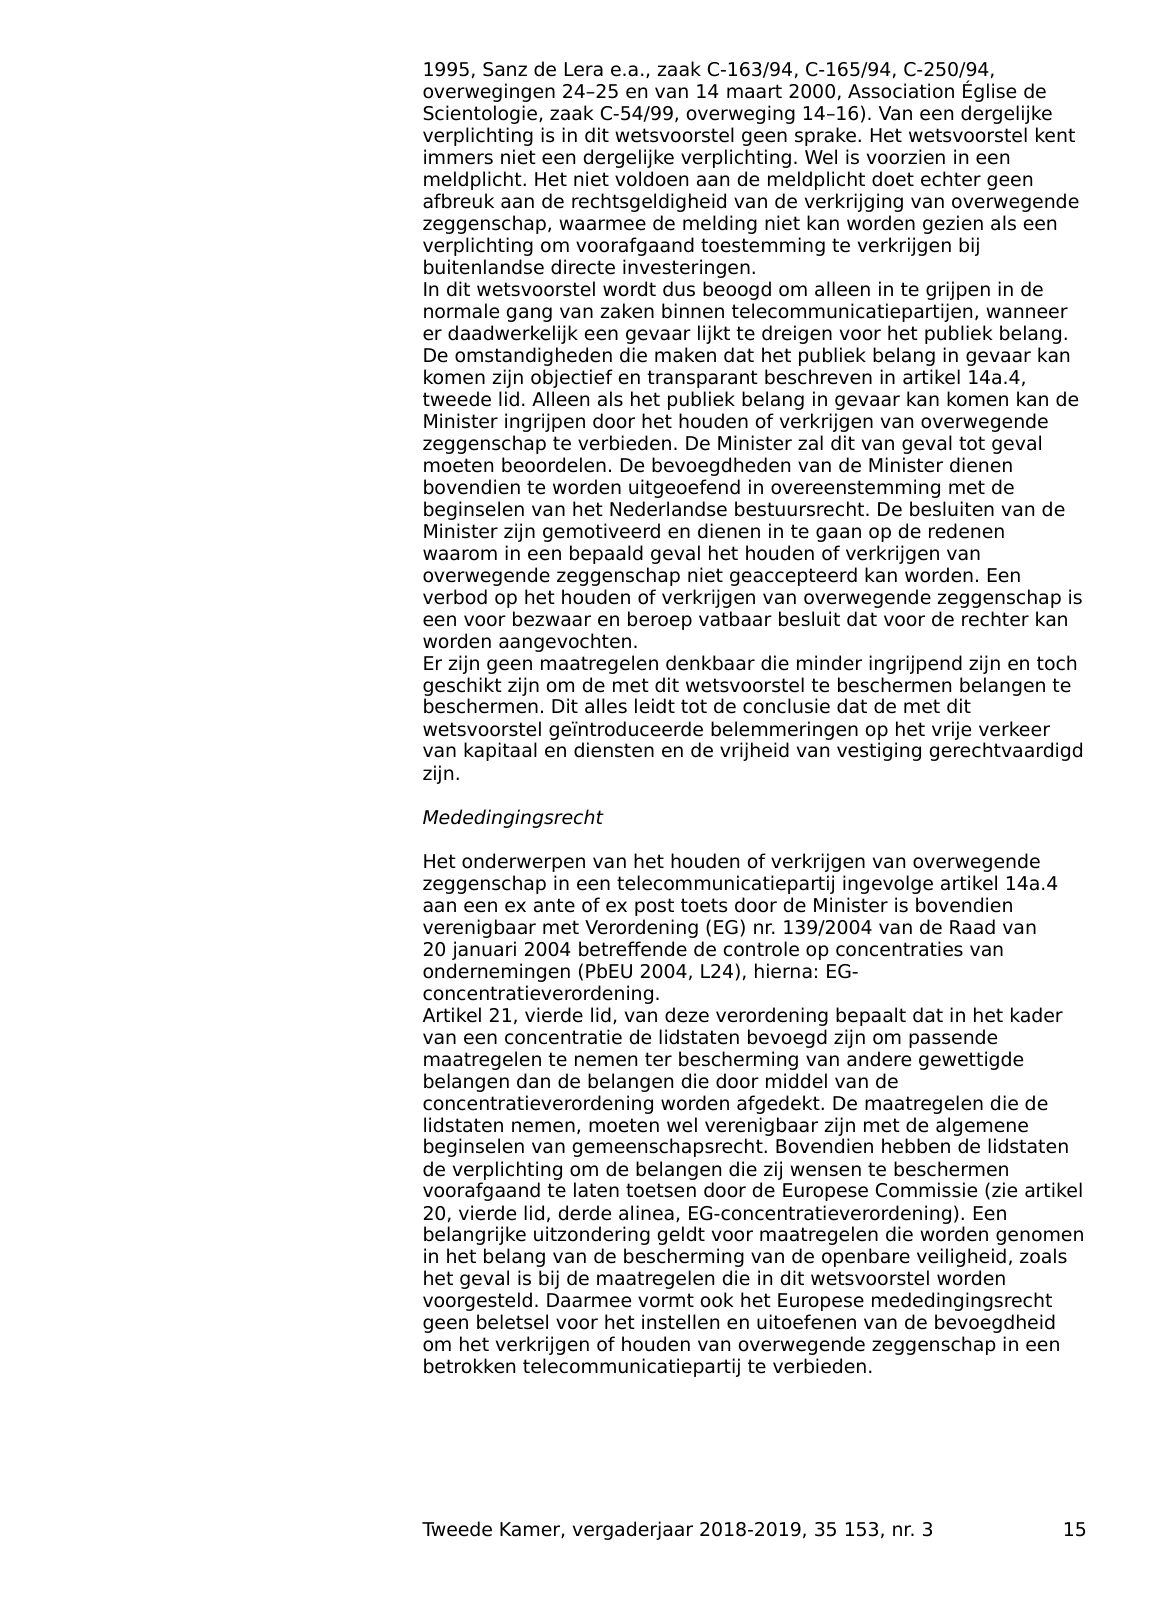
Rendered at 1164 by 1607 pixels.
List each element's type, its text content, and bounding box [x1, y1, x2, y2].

subtitle Mededingingsrecht [422, 807, 1087, 828]
text Het onderwerpen van het houden of verkrijgen van overwegende zeggenschap in een telecommunicatiepartij ingevolge artikel 14a.4 aan een ex ante of ex post toets door de Minister is bovendien verenigbaar met Verordening (EG) nr. 139/2004 van de Raad van 20 januari 2004 betreffende de controle op concentraties van ondernemingen (PbEU 2004, L24), hierna: EG-concentratieverordening. [422, 851, 1087, 1004]
text 1995, Sanz de Lera e.a., zaak C-163/94, C-165/94, C-250/94, overwegingen 24–25 en van 14 maart 2000, Association Église de Scientologie, zaak C-54/99, overweging 14–16). Van een dergelijke verplichting is in dit wetsvoorstel geen sprake. Het wetsvoorstel kent immers niet een dergelijke verplichting. Wel is voorzien in een meldplicht. Het niet voldoen aan de meldplicht doet echter geen afbreuk aan de rechtsgeldigheid van de verkrijging van overwegende zeggenschap, waarmee de melding niet kan worden gezien als een verplichting om voorafgaand toestemming te verkrijgen bij buitenlandse directe investeringen. [422, 59, 1087, 279]
text De omstandigheden die maken dat het publiek belang in gevaar kan komen zijn objectief en transparant beschreven in artikel 14a.4, tweede lid. Alleen als het publiek belang in gevaar kan komen kan de Minister ingrijpen door het houden of verkrijgen van overwegende zeggenschap te verbieden. De Minister zal dit van geval tot geval moeten beoordelen. De bevoegdheden van de Minister dienen bovendien te worden uitgeoefend in overeenstemming met de beginselen van het Nederlandse bestuursrecht. De besluiten van de Minister zijn gemotiveerd en dienen in te gaan op de redenen waarom in een bepaald geval het houden of verkrijgen van overwegende zeggenschap niet geaccepteerd kan worden. Een verbod op het houden of verkrijgen van overwegende zeggenschap is een voor bezwaar en beroep vatbaar besluit dat voor de rechter kan worden aangevochten. [422, 345, 1087, 652]
text In dit wetsvoorstel wordt dus beoogd om alleen in te grijpen in de normale gang van zaken binnen telecommunicatiepartijen, wanneer er daadwerkelijk een gevaar lijkt te dreigen voor het publiek belang. [422, 279, 1087, 345]
text Er zijn geen maatregelen denkbaar die minder ingrijpend zijn en toch geschikt zijn om de met dit wetsvoorstel te beschermen belangen te beschermen. Dit alles leidt tot de conclusie dat de met dit wetsvoorstel geïntroduceerde belemmeringen op het vrije verkeer van kapitaal en diensten en de vrijheid van vestiging gerechtvaardigd zijn. [422, 652, 1087, 784]
text Artikel 21, vierde lid, van deze verordening bepaalt dat in het kader van een concentratie de lidstaten bevoegd zijn om passende maatregelen te nemen ter bescherming van andere gewettigde belangen dan de belangen die door middel van de concentratieverordening worden afgedekt. De maatregelen die de lidstaten nemen, moeten wel verenigbaar zijn met de algemene beginselen van gemeenschapsrecht. Bovendien hebben de lidstaten de verplichting om de belangen die zij wensen te beschermen voorafgaand te laten toetsen door de Europese Commissie (zie artikel 20, vierde lid, derde alinea, EG-concentratieverordening). Een belangrijke uitzondering geldt voor maatregelen die worden genomen in het belang van de bescherming van de openbare veiligheid, zoals het geval is bij de maatregelen die in dit wetsvoorstel worden voorgesteld. Daarmee vormt ook het Europese mededingingsrecht geen beletsel voor het instellen en uitoefenen van de bevoegdheid om het verkrijgen of houden van overwegende zeggenschap in een betrokken telecommunicatiepartij te verbieden. [422, 1004, 1087, 1378]
